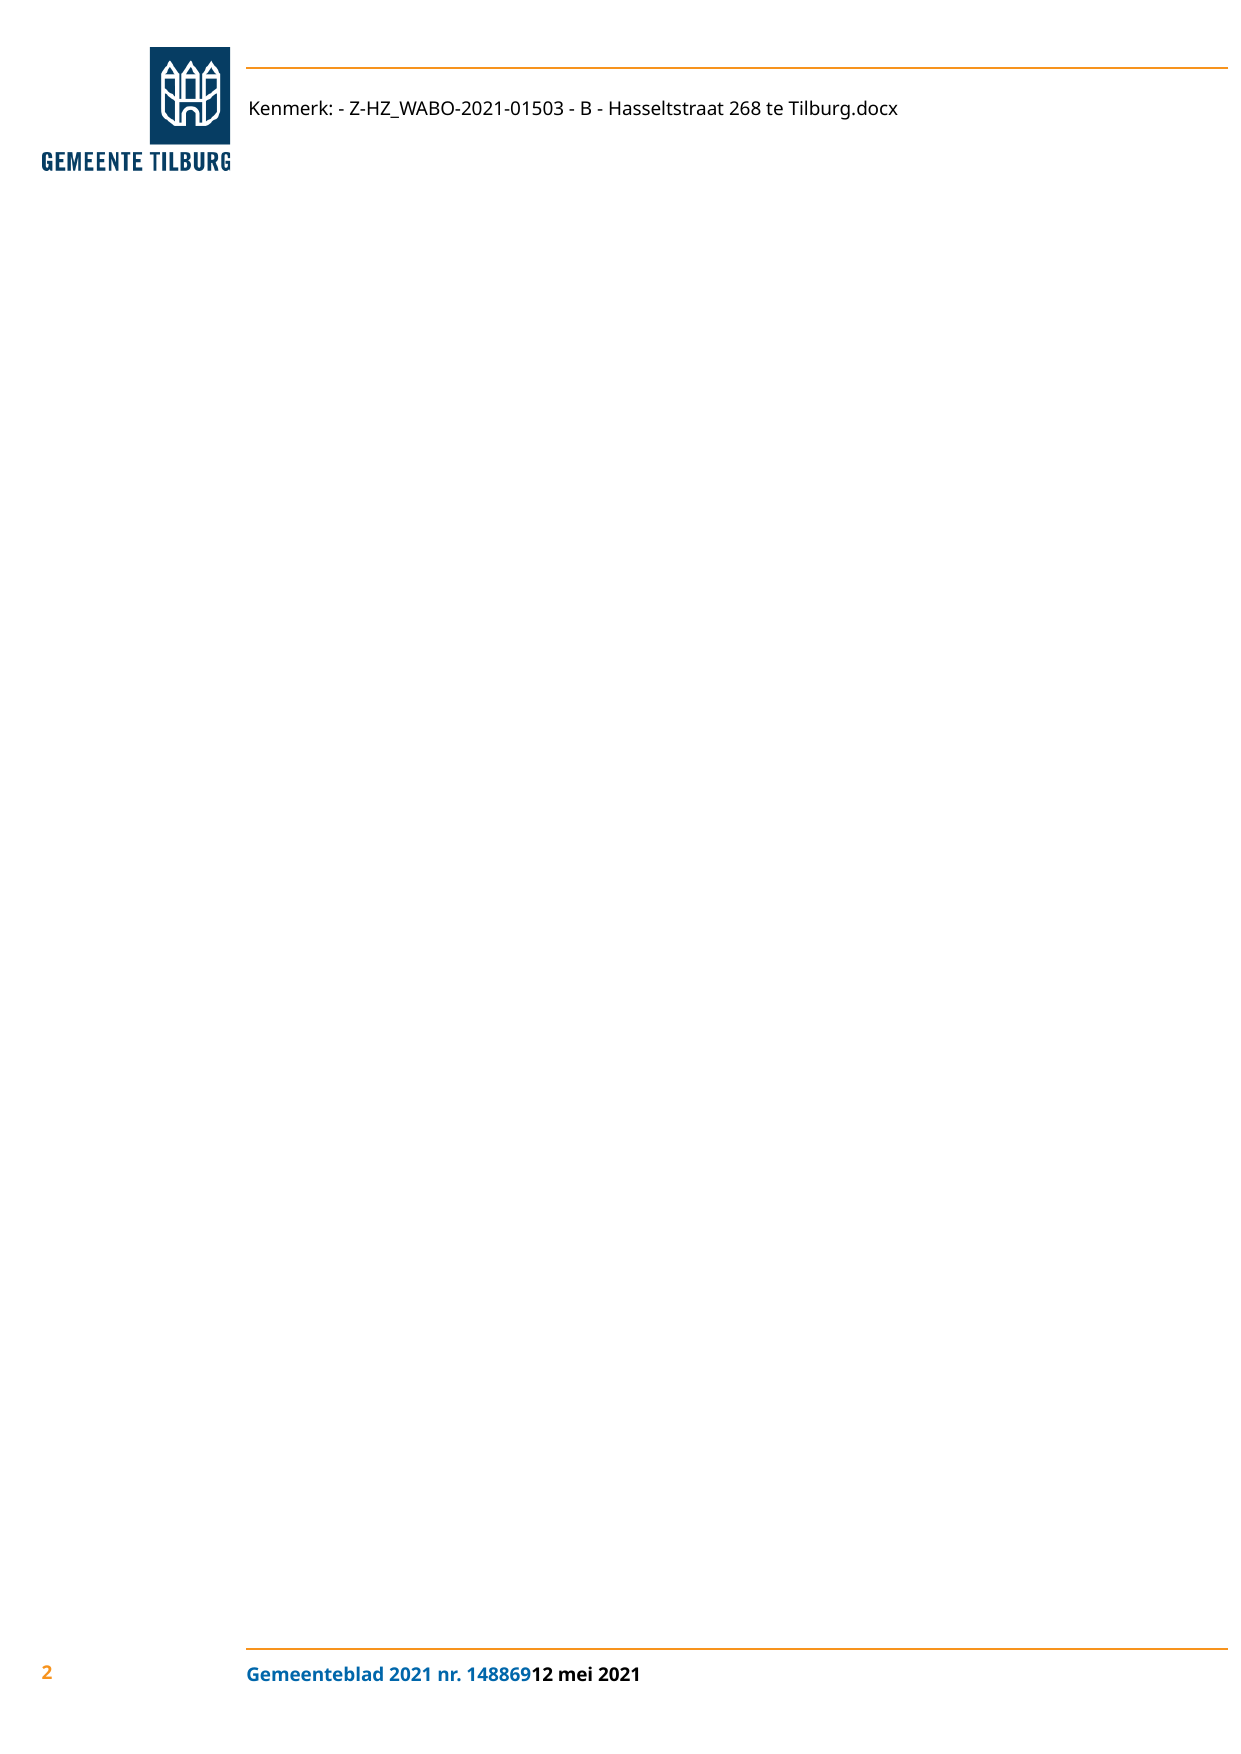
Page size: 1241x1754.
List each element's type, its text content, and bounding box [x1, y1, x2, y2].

picture [41, 47, 231, 172]
text Kenmerk: - Z-HZ_WABO-2021-01503 - B - Hasseltstraat 268 te Tilburg.docx [248, 95, 1152, 121]
